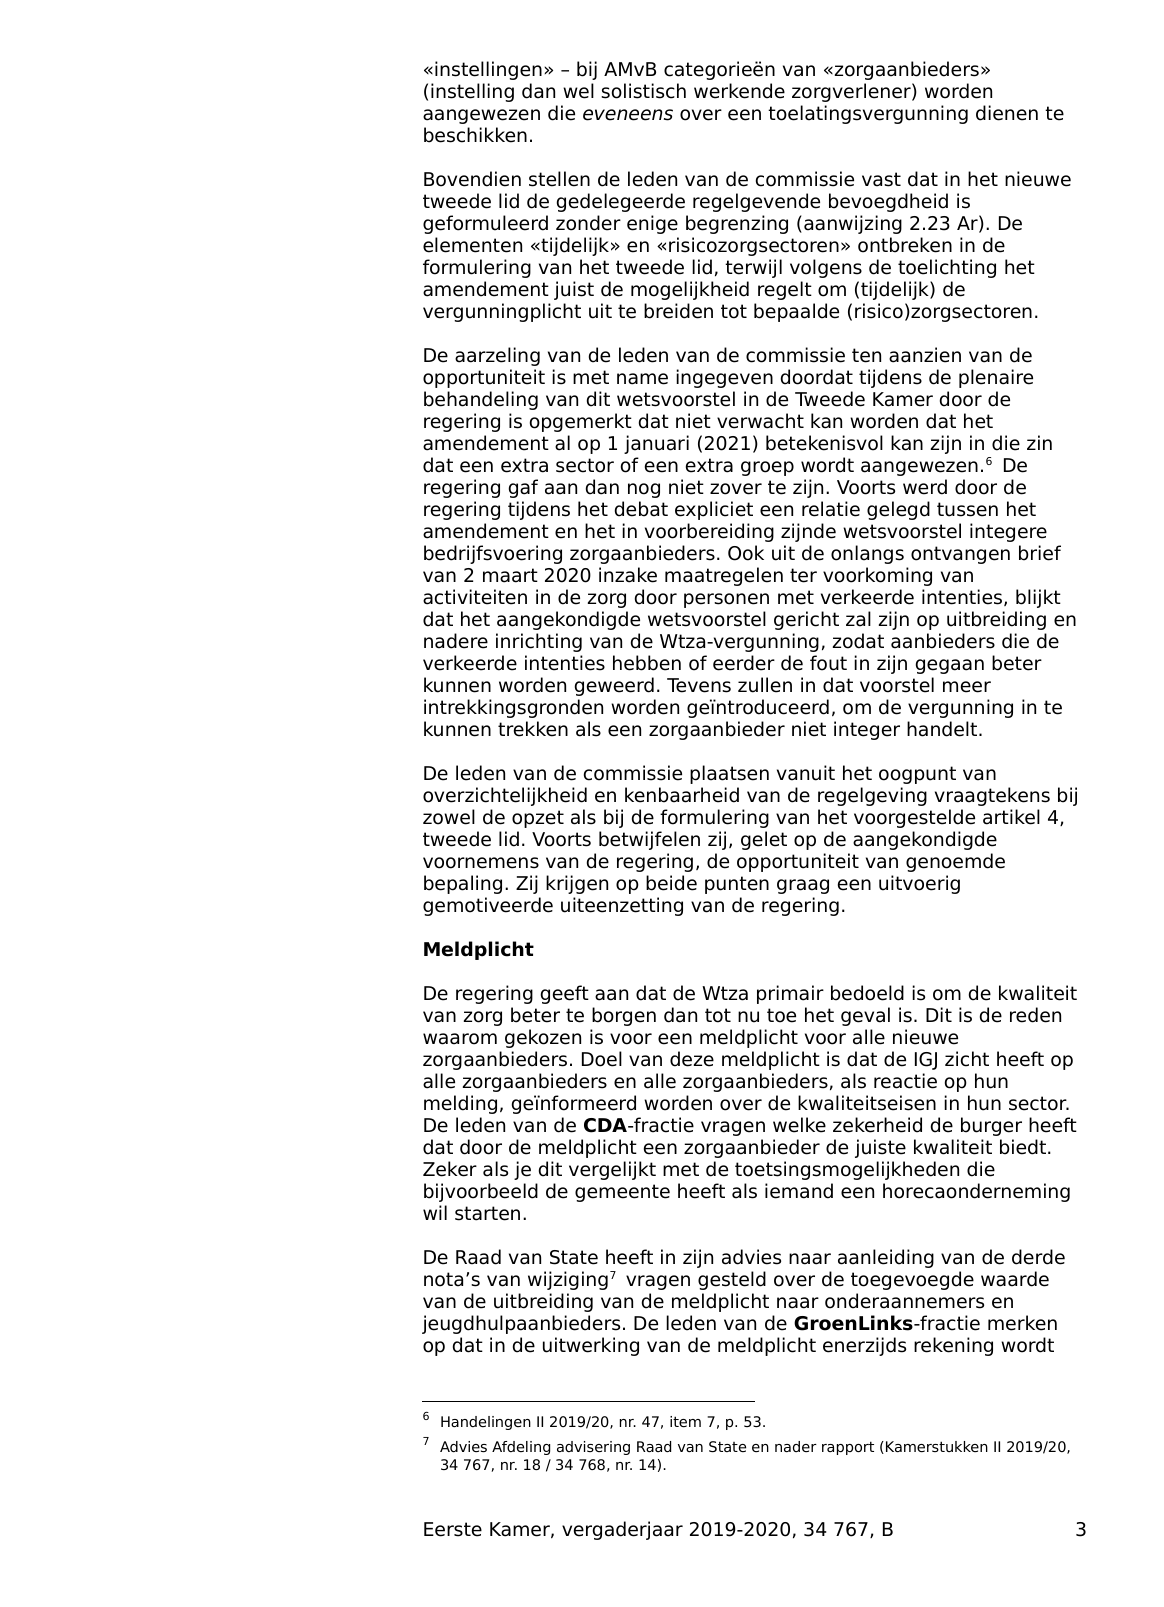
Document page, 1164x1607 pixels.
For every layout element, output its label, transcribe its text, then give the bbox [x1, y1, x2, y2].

text De Raad van State heeft in zijn advies naar aanleiding van de derde nota’s van wijziging vragen gesteld over de toegevoegde waarde van de uitbreiding van de meldplicht naar onderaannemers en jeugdhulpaanbieders. De leden van de GroenLinks-fractie merken op dat in de uitwerking van de meldplicht enerzijds rekening wordt [422, 1247, 1087, 1357]
text Advies Afdeling advisering Raad van State en nader rapport (Kamerstukken II 2019/20, 34 767, nr. 18 / 34 768, nr. 14). [422, 1435, 1087, 1474]
text Handelingen II 2019/20, nr. 47, item 7, p. 53. [422, 1410, 1087, 1432]
text De regering geeft aan dat de Wtza primair bedoeld is om de kwaliteit van zorg beter te borgen dan tot nu toe het geval is. Dit is de reden waarom gekozen is voor een meldplicht voor alle nieuwe zorgaanbieders. Doel van deze meldplicht is dat de IGJ zicht heeft op alle zorgaanbieders en alle zorgaanbieders, als reactie op hun melding, geïnformeerd worden over de kwaliteitseisen in hun sector. De leden van de CDA-fractie vragen welke zekerheid de burger heeft dat door de meldplicht een zorgaanbieder de juiste kwaliteit biedt. Zeker als je dit vergelijkt met de toetsingsmogelijkheden die bijvoorbeeld de gemeente heeft als iemand een horecaonderneming wil starten. [422, 983, 1087, 1225]
text «instellingen» – bij AMvB categorieën van «zorgaanbieders» (instelling dan wel solistisch werkende zorgverlener) worden aangewezen die eveneens over een toelatingsvergunning dienen te beschikken. [422, 59, 1087, 147]
subtitle Meldplicht [422, 939, 1087, 961]
text De aarzeling van de leden van de commissie ten aanzien van de opportuniteit is met name ingegeven doordat tijdens de plenaire behandeling van dit wetsvoorstel in de Tweede Kamer door de regering is opgemerkt dat niet verwacht kan worden dat het amendement al op 1 januari (2021) betekenisvol kan zijn in die zin dat een extra sector of een extra groep wordt aangewezen. De regering gaf aan dan nog niet zover te zijn. Voorts werd door de regering tijdens het debat expliciet een relatie gelegd tussen het amendement en het in voorbereiding zijnde wetsvoorstel integere bedrijfsvoering zorgaanbieders. Ook uit de onlangs ontvangen brief van 2 maart 2020 inzake maatregelen ter voorkoming van activiteiten in de zorg door personen met verkeerde intenties, blijkt dat het aangekondigde wetsvoorstel gericht zal zijn op uitbreiding en nadere inrichting van de Wtza-vergunning, zodat aanbieders die de verkeerde intenties hebben of eerder de fout in zijn gegaan beter kunnen worden geweerd. Tevens zullen in dat voorstel meer intrekkingsgronden worden geïntroduceerd, om de vergunning in te kunnen trekken als een zorgaanbieder niet integer handelt. [422, 345, 1087, 741]
text De leden van de commissie plaatsen vanuit het oogpunt van overzichtelijkheid en kenbaarheid van de regelgeving vraagtekens bij zowel de opzet als bij de formulering van het voorgestelde artikel 4, tweede lid. Voorts betwijfelen zij, gelet op de aangekondigde voornemens van de regering, de opportuniteit van genoemde bepaling. Zij krijgen op beide punten graag een uitvoerig gemotiveerde uiteenzetting van de regering. [422, 763, 1087, 917]
text Bovendien stellen de leden van de commissie vast dat in het nieuwe tweede lid de gedelegeerde regelgevende bevoegdheid is geformuleerd zonder enige begrenzing (aanwijzing 2.23 Ar). De elementen «tijdelijk» en «risicozorgsectoren» ontbreken in de formulering van het tweede lid, terwijl volgens de toelichting het amendement juist de mogelijkheid regelt om (tijdelijk) de vergunningplicht uit te breiden tot bepaalde (risico)zorgsectoren. [422, 169, 1087, 323]
